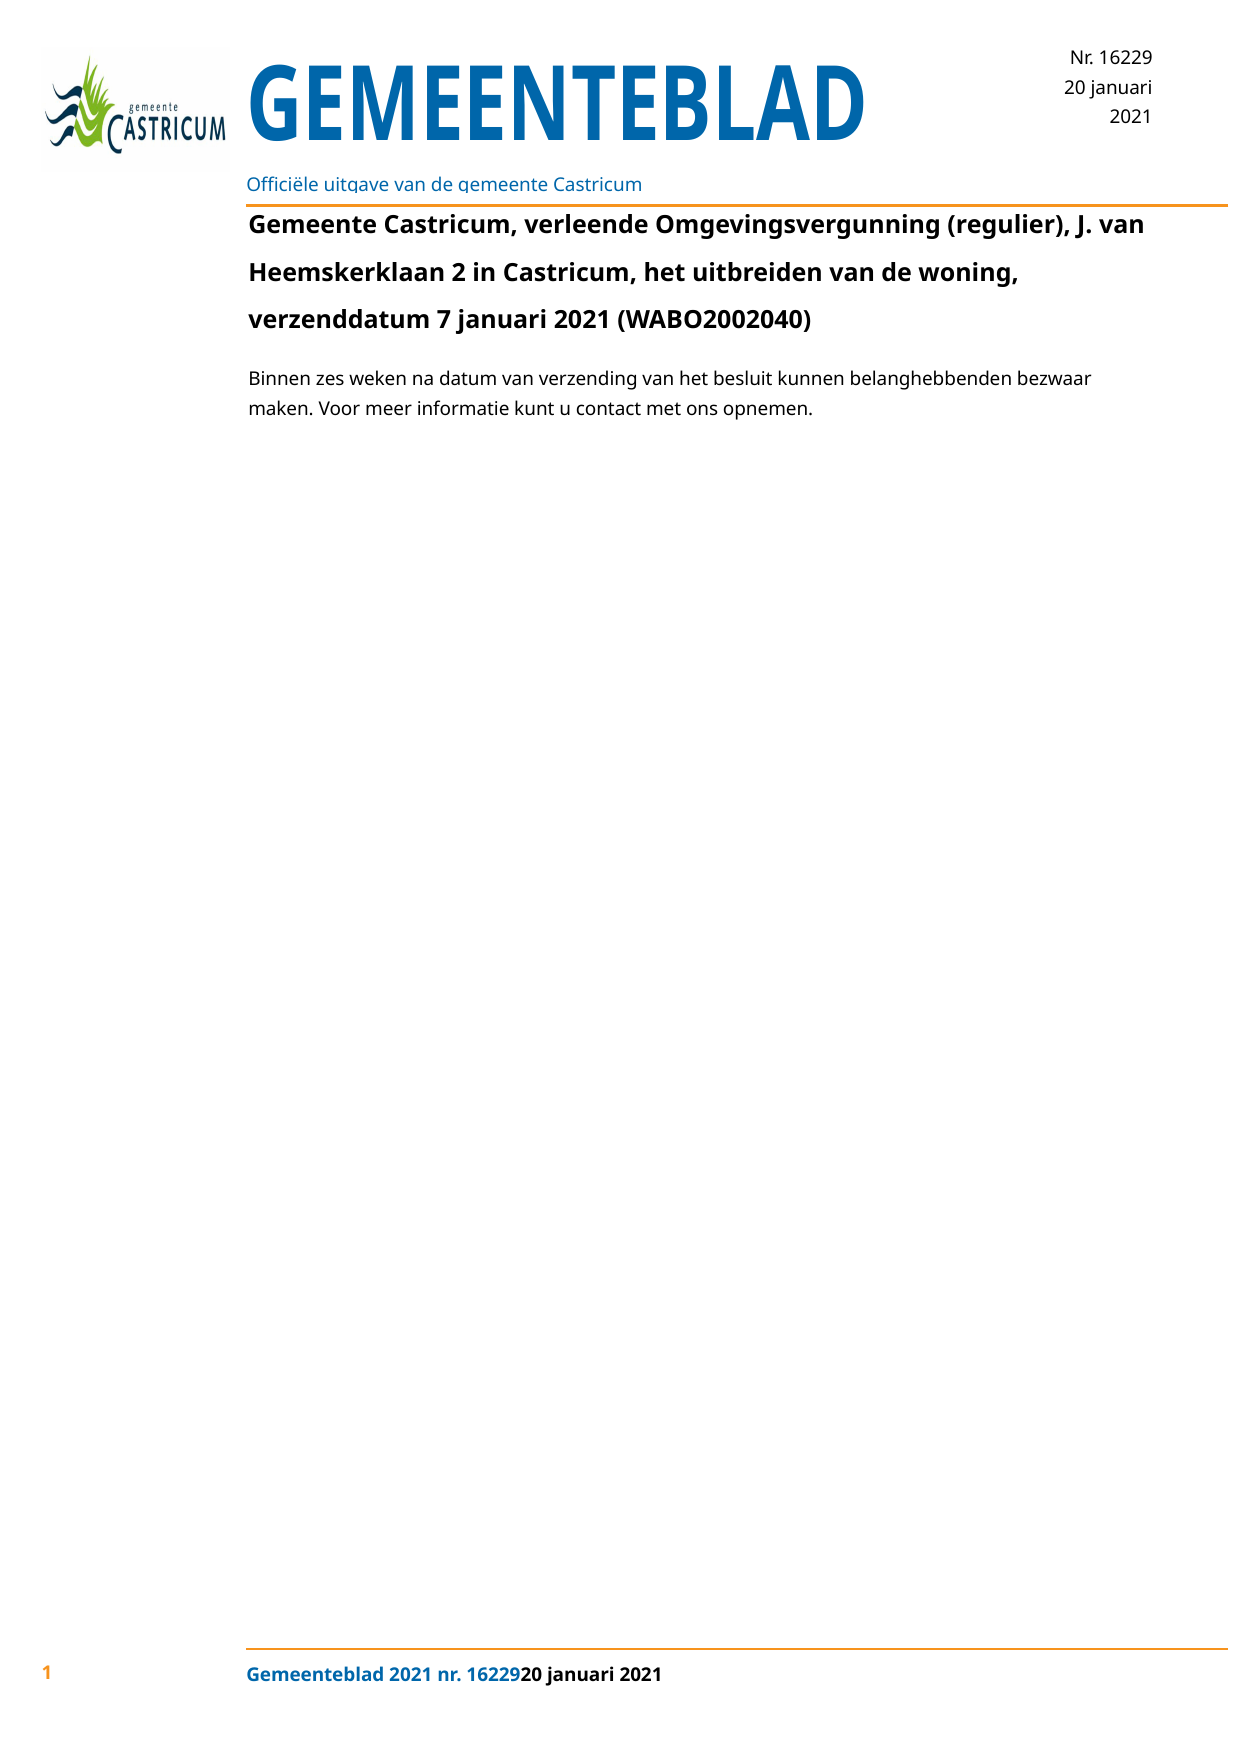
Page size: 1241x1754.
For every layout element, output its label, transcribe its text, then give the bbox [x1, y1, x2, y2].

picture [41, 47, 231, 172]
text Gemeente Castricum, verleende Omgevingsvergunning (regulier), J. van Heemskerklaan 2 in Castricum, het uitbreiden van de woning, verzenddatum 7 januari 2021 (WABO2002040) [248, 207, 1152, 336]
text Binnen zes weken na datum van verzending van het besluit kunnen belanghebbenden bezwaar maken. Voor meer informatie kunt u contact met ons opnemen. [248, 366, 1152, 421]
